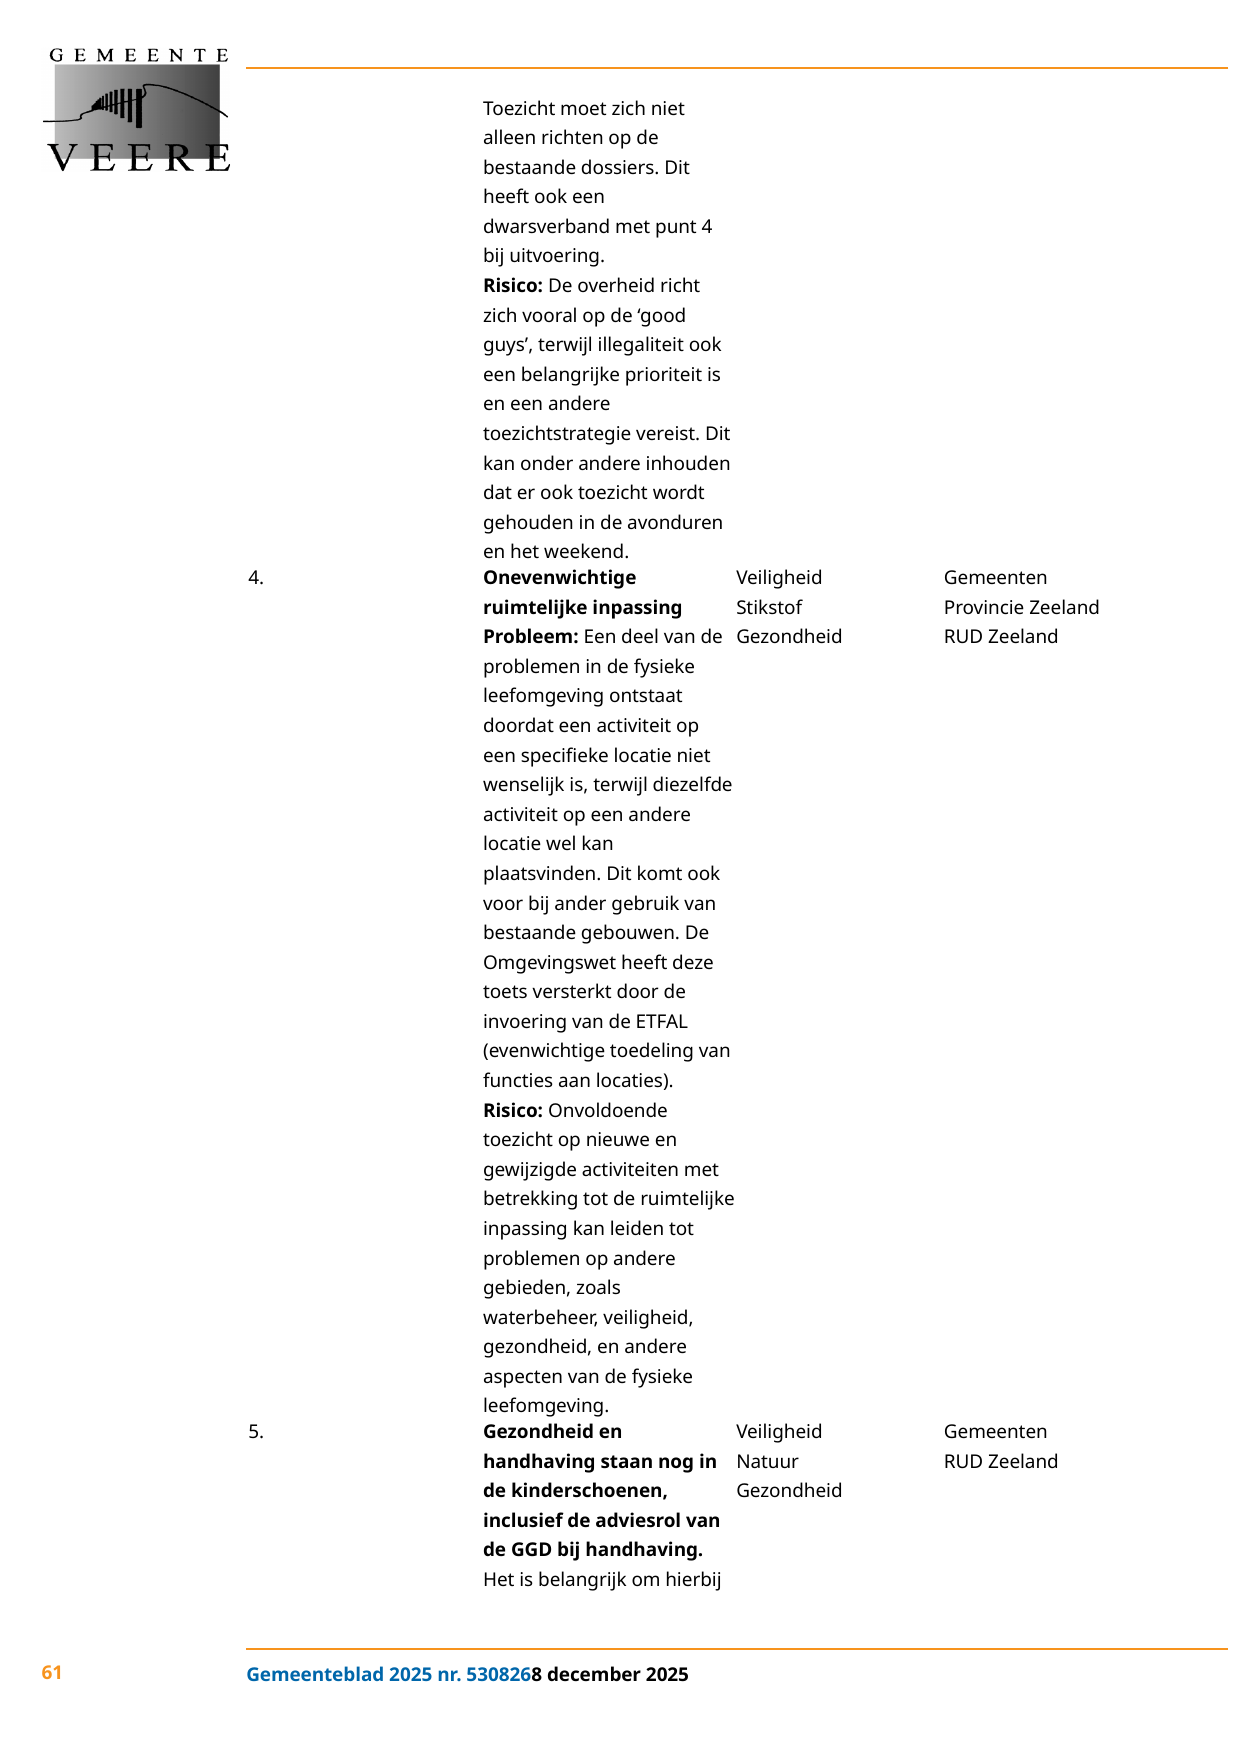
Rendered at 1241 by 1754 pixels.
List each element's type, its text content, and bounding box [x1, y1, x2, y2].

table_cell Toezicht moet zich niet alleen richten op de bestaande dossiers. Dit heeft ook een dwarsverband met punt 4 bij uitvoering. Risico: De overheid richt zich vooral op de ‘good guys’, terwijl illegaliteit ook een belangrijke prioriteit is en een andere toezichtstrategie vereist. Dit kan onder andere inhouden dat er ook toezicht wordt gehouden in de avonduren en het weekend. [483, 95, 736, 564]
table_cell Gemeenten RUD Zeeland [944, 1418, 1152, 1592]
table_cell Veiligheid Natuur Gezondheid [736, 1418, 944, 1592]
table_cell [736, 95, 944, 564]
table_cell Onevenwichtige ruimtelijke inpassing Probleem: Een deel van de problemen in de fysieke leefomgeving ontstaat doordat een activiteit op een specifieke locatie niet wenselijk is, terwijl diezelfde activiteit op een andere locatie wel kan plaatsvinden. Dit komt ook voor bij ander gebruik van bestaande gebouwen. De Omgevingswet heeft deze toets versterkt door de invoering van de ETFAL (evenwichtige toedeling van functies aan locaties). Risico: Onvoldoende toezicht op nieuwe en gewijzigde activiteiten met betrekking tot de ruimtelijke inpassing kan leiden tot problemen op andere gebieden, zoals waterbeheer, veiligheid, gezondheid, en andere aspecten van de fysieke leefomgeving. [483, 564, 736, 1418]
table_cell 5. [248, 1418, 483, 1592]
table_cell 4. [248, 564, 483, 1418]
table_cell [944, 95, 1152, 564]
table_cell [248, 95, 483, 564]
table_cell Gezondheid en handhaving staan nog in de kinderschoenen, inclusief de adviesrol van de GGD bij handhaving. Het is belangrijk om hierbij [483, 1418, 736, 1592]
picture [41, 47, 231, 172]
table_cell Veiligheid Stikstof Gezondheid [736, 564, 944, 1418]
table_cell Gemeenten Provincie Zeeland RUD Zeeland [944, 564, 1152, 1418]
